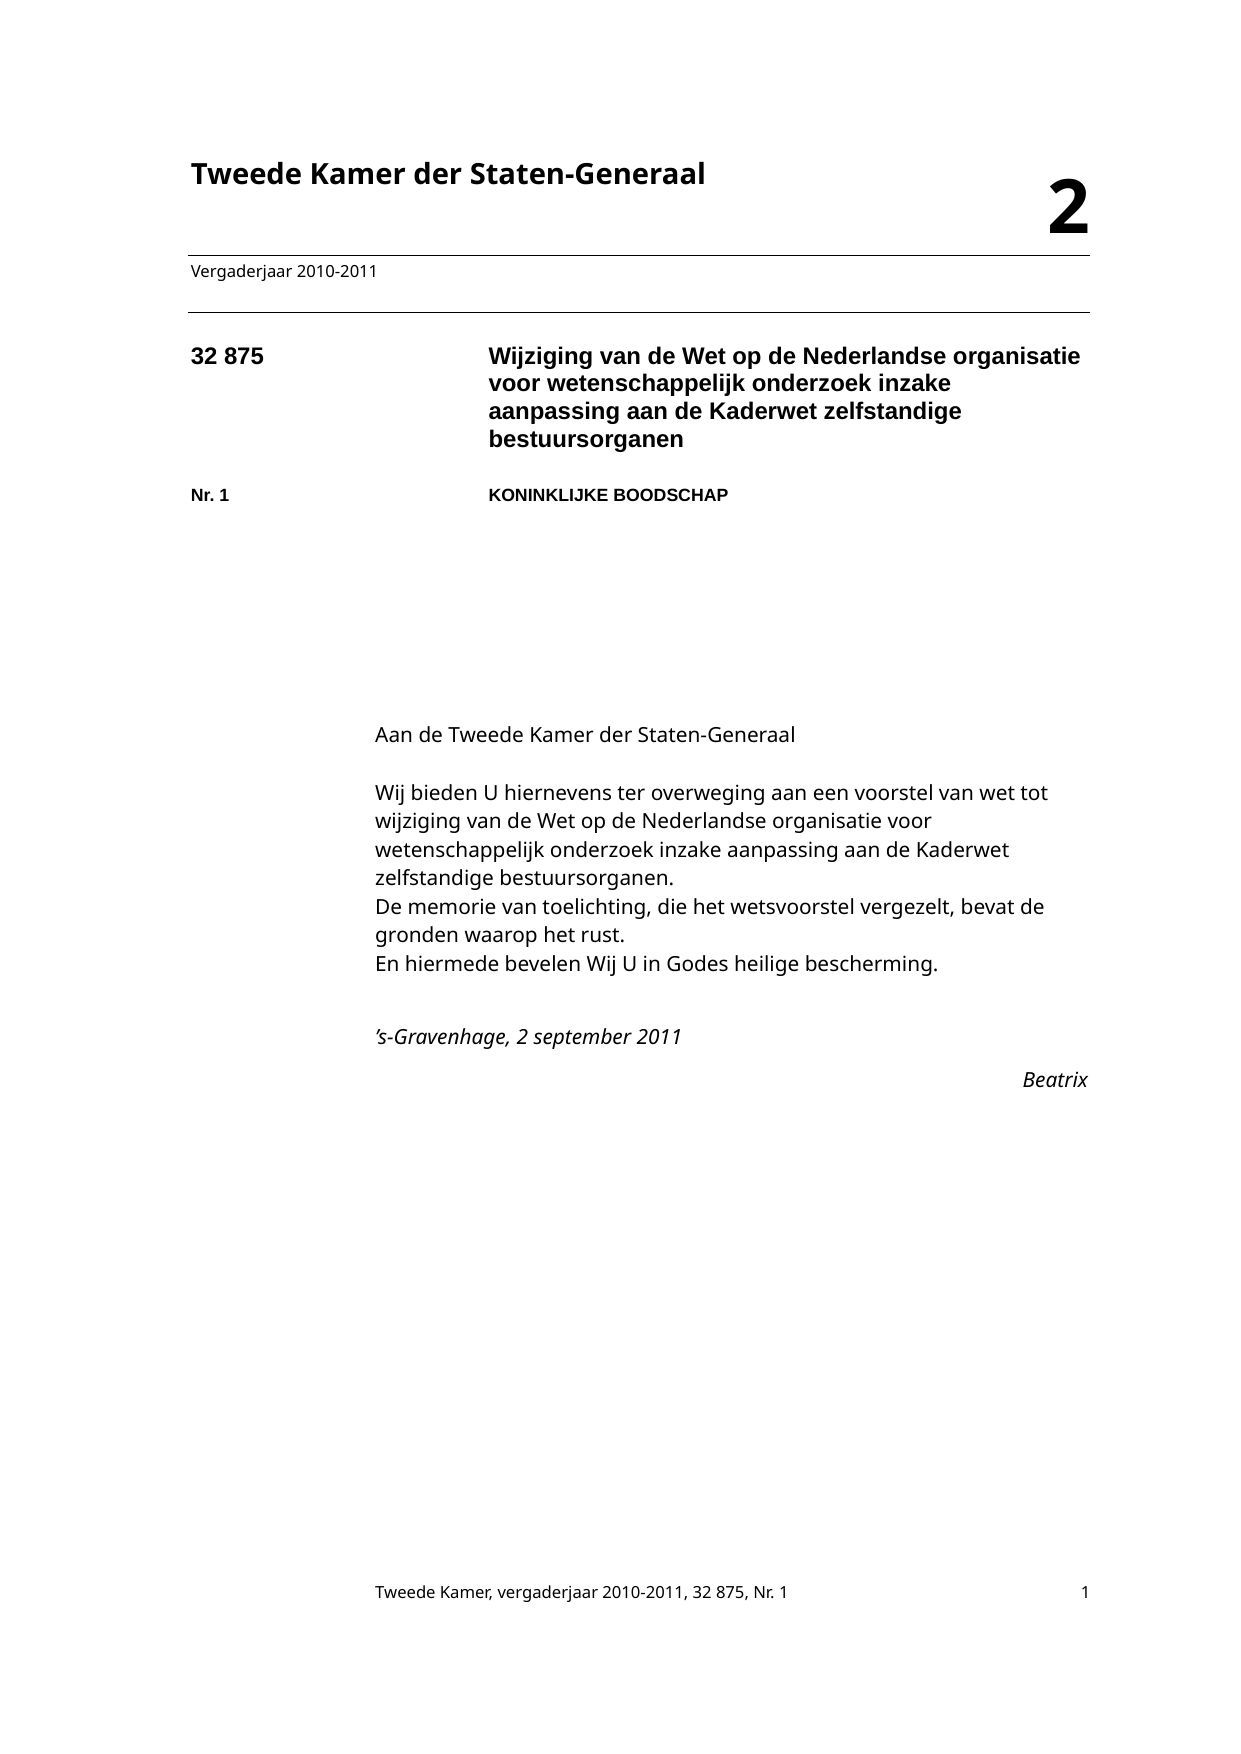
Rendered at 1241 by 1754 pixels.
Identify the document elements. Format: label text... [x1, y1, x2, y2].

table_cell [485, 313, 1090, 339]
table_header 2 [910, 150, 1090, 255]
text Beatrix [375, 1066, 1090, 1094]
table_header Tweede Kamer der Staten-Generaal [188, 150, 909, 255]
text De memorie van toelichting, die het wetsvoorstel vergezelt, bevat de gronden waarop het rust. [375, 892, 1090, 949]
table_cell Vergaderjaar 2010-2011 [188, 256, 485, 312]
text Aan de Tweede Kamer der Staten-Generaal [375, 720, 1090, 748]
text ’s-Gravenhage, 2 september 2011 [375, 1022, 1090, 1051]
table_cell KONINKLIJKE BOODSCHAP [485, 482, 1090, 601]
table_cell 32 875 [188, 339, 485, 482]
table_cell Wijziging van de Wet op de Nederlandse organisatie voor wetenschappelijk onderzoek inzake aanpassing aan de Kaderwet zelfstandige bestuursorganen [485, 339, 1090, 482]
text Wij bieden U hiernevens ter overweging aan een voorstel van wet tot wijziging van de Wet op de Nederlandse organisatie voor wetenschappelijk onderzoek inzake aanpassing aan de Kaderwet zelfstandige bestuursorganen. [375, 778, 1090, 892]
table_cell Nr. 1 [188, 482, 485, 601]
table_cell [485, 256, 1090, 312]
table_cell [188, 313, 485, 339]
text En hiermede bevelen Wij U in Godes heilige bescherming. [375, 949, 1090, 977]
